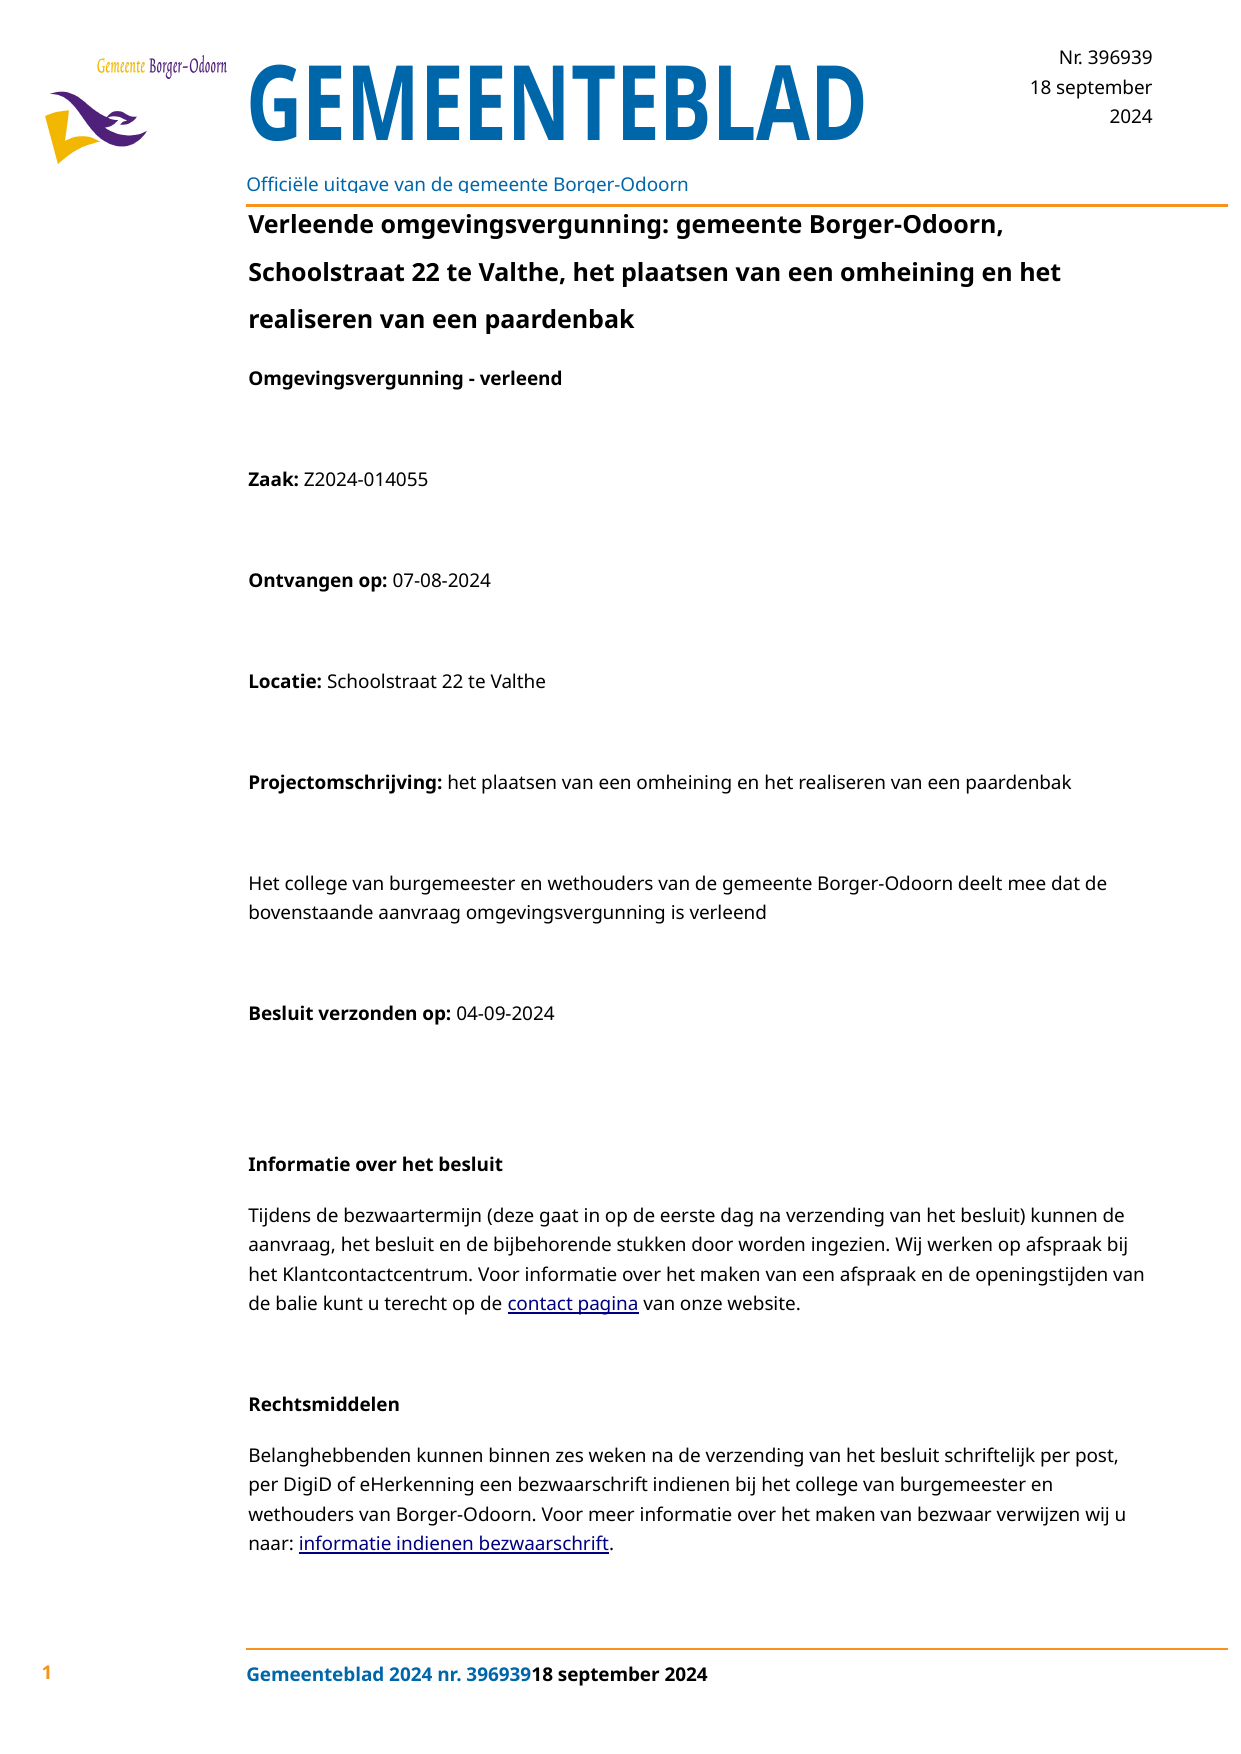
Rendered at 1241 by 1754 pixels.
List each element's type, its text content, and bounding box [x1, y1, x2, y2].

text Omgevingsvergunning - verleend [248, 366, 1152, 391]
text Belanghebbenden kunnen binnen zes weken na de verzending van het besluit schriftelijk per post, per DigiD of eHerkenning een bezwaarschrift indienen bij het college van burgemeester en wethouders van Borger-Odoorn. Voor meer informatie over het maken van bezwaar verwijzen wij u naar: informatie indienen bezwaarschrift. [248, 1442, 1152, 1556]
picture [41, 47, 231, 172]
text Rechtsmiddelen [248, 1391, 1152, 1417]
text Informatie over het besluit [248, 1151, 1152, 1177]
text Zaak: Z2024-014055 [248, 466, 1152, 492]
text Het college van burgemeester en wethouders van de gemeente Borger-Odoorn deelt mee dat de bovenstaande aanvraag omgevingsvergunning is verleend [248, 870, 1152, 925]
text Projectomschrijving: het plaatsen van een omheining en het realiseren van een paardenbak [248, 769, 1152, 794]
text Verleende omgevingsvergunning: gemeente Borger-Odoorn, Schoolstraat 22 te Valthe, het plaatsen van een omheining en het realiseren van een paardenbak [248, 207, 1152, 336]
text Ontvangen op: 07-08-2024 [248, 567, 1152, 593]
text Besluit verzonden op: 04-09-2024 [248, 1000, 1152, 1026]
text Tijdens de bezwaartermijn (deze gaat in op de eerste dag na verzending van het besluit) kunnen de aanvraag, het besluit en de bijbehorende stukken door worden ingezien. Wij werken op afspraak bij het Klantcontactcentrum. Voor informatie over het maken van een afspraak en de openingstijden van de balie kunt u terecht op de contact pagina van onze website. [248, 1202, 1152, 1316]
text Locatie: Schoolstraat 22 te Valthe [248, 668, 1152, 694]
